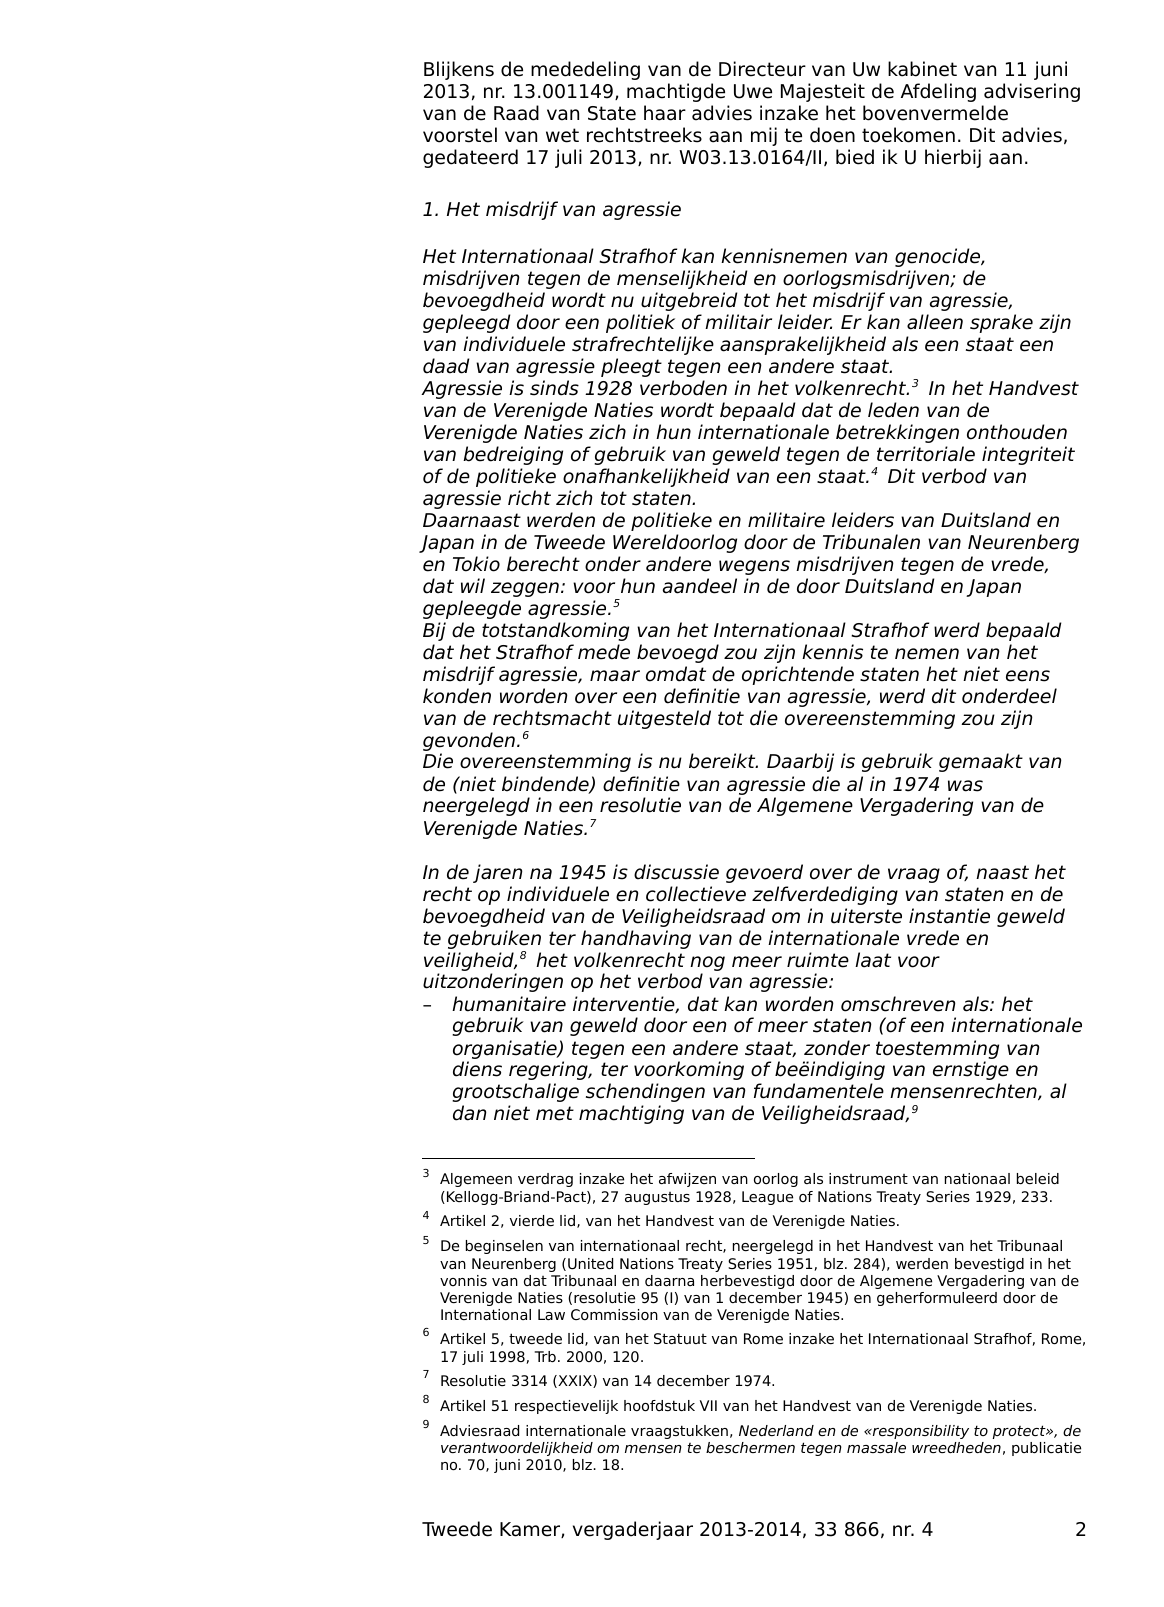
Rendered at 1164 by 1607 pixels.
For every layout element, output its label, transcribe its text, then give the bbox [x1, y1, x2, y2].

subtitle 1. Het misdrijf van agressie [422, 199, 1087, 221]
text Resolutie 3314 (XXIX) van 14 december 1974. [422, 1368, 1087, 1391]
text – humanitaire interventie, dat kan worden omschreven als: het gebruik van geweld door een of meer staten (of een internationale organisatie) tegen een andere staat, zonder toestemming van diens regering, ter voorkoming of beëindiging van ernstige en grootschalige schendingen van fundamentele mensenrechten, al dan niet met machtiging van de Veiligheidsraad, [422, 993, 1087, 1125]
text Die overeenstemming is nu bereikt. Daarbij is gebruik gemaakt van de (niet bindende) definitie van agressie die al in 1974 was neergelegd in een resolutie van de Algemene Vergadering van de Verenigde Naties. [422, 751, 1087, 839]
text Artikel 2, vierde lid, van het Handvest van de Verenigde Naties. [422, 1209, 1087, 1231]
text Adviesraad internationale vraagstukken, Nederland en de «responsibility to protect», de verantwoordelijkheid om mensen te beschermen tegen massale wreedheden, publicatie no. 70, juni 2010, blz. 18. [422, 1418, 1087, 1474]
text Artikel 5, tweede lid, van het Statuut van Rome inzake het Internationaal Strafhof, Rome, 17 juli 1998, Trb. 2000, 120. [422, 1327, 1087, 1366]
text In de jaren na 1945 is discussie gevoerd over de vraag of, naast het recht op individuele en collectieve zelfverdediging van staten en de bevoegdheid van de Veiligheidsraad om in uiterste instantie geweld te gebruiken ter handhaving van de internationale vrede en veiligheid, het volkenrecht nog meer ruimte laat voor uitzonderingen op het verbod van agressie: [422, 862, 1087, 993]
text Agressie is sinds 1928 verboden in het volkenrecht. In het Handvest van de Verenigde Naties wordt bepaald dat de leden van de Verenigde Naties zich in hun internationale betrekkingen onthouden van bedreiging of gebruik van geweld tegen de territoriale integriteit of de politieke onafhankelijkheid van een staat. Dit verbod van agressie richt zich tot staten. [422, 378, 1087, 510]
text Het Internationaal Strafhof kan kennisnemen van genocide, misdrijven tegen de menselijkheid en oorlogsmisdrijven; de bevoegdheid wordt nu uitgebreid tot het misdrijf van agressie, gepleegd door een politiek of militair leider. Er kan alleen sprake zijn van individuele strafrechtelijke aansprakelijkheid als een staat een daad van agressie pleegt tegen een andere staat. [422, 246, 1087, 378]
text Bij de totstandkoming van het Internationaal Strafhof werd bepaald dat het Strafhof mede bevoegd zou zijn kennis te nemen van het misdrijf agressie, maar omdat de oprichtende staten het niet eens konden worden over een definitie van agressie, werd dit onderdeel van de rechtsmacht uitgesteld tot die overeenstemming zou zijn gevonden. [422, 619, 1087, 751]
text De beginselen van internationaal recht, neergelegd in het Handvest van het Tribunaal van Neurenberg (United Nations Treaty Series 1951, blz. 284), werden bevestigd in het vonnis van dat Tribunaal en daarna herbevestigd door de Algemene Vergadering van de Verenigde Naties (resolutie 95 (I) van 1 december 1945) en geherformuleerd door de International Law Commission van de Verenigde Naties. [422, 1234, 1087, 1324]
text Blijkens de mededeling van de Directeur van Uw kabinet van 11 juni 2013, nr. 13.001149, machtigde Uwe Majesteit de Afdeling advisering van de Raad van State haar advies inzake het bovenvermelde voorstel van wet rechtstreeks aan mij te doen toekomen. Dit advies, gedateerd 17 juli 2013, nr. W03.13.0164/II, bied ik U hierbij aan. [422, 59, 1087, 169]
text Daarnaast werden de politieke en militaire leiders van Duitsland en Japan in de Tweede Wereldoorlog door de Tribunalen van Neurenberg en Tokio berecht onder andere wegens misdrijven tegen de vrede, dat wil zeggen: voor hun aandeel in de door Duitsland en Japan gepleegde agressie. [422, 510, 1087, 619]
text Algemeen verdrag inzake het afwijzen van oorlog als instrument van nationaal beleid (Kellogg-Briand-Pact), 27 augustus 1928, League of Nations Treaty Series 1929, 233. [422, 1167, 1087, 1206]
text Artikel 51 respectievelijk hoofdstuk VII van het Handvest van de Verenigde Naties. [422, 1393, 1087, 1416]
